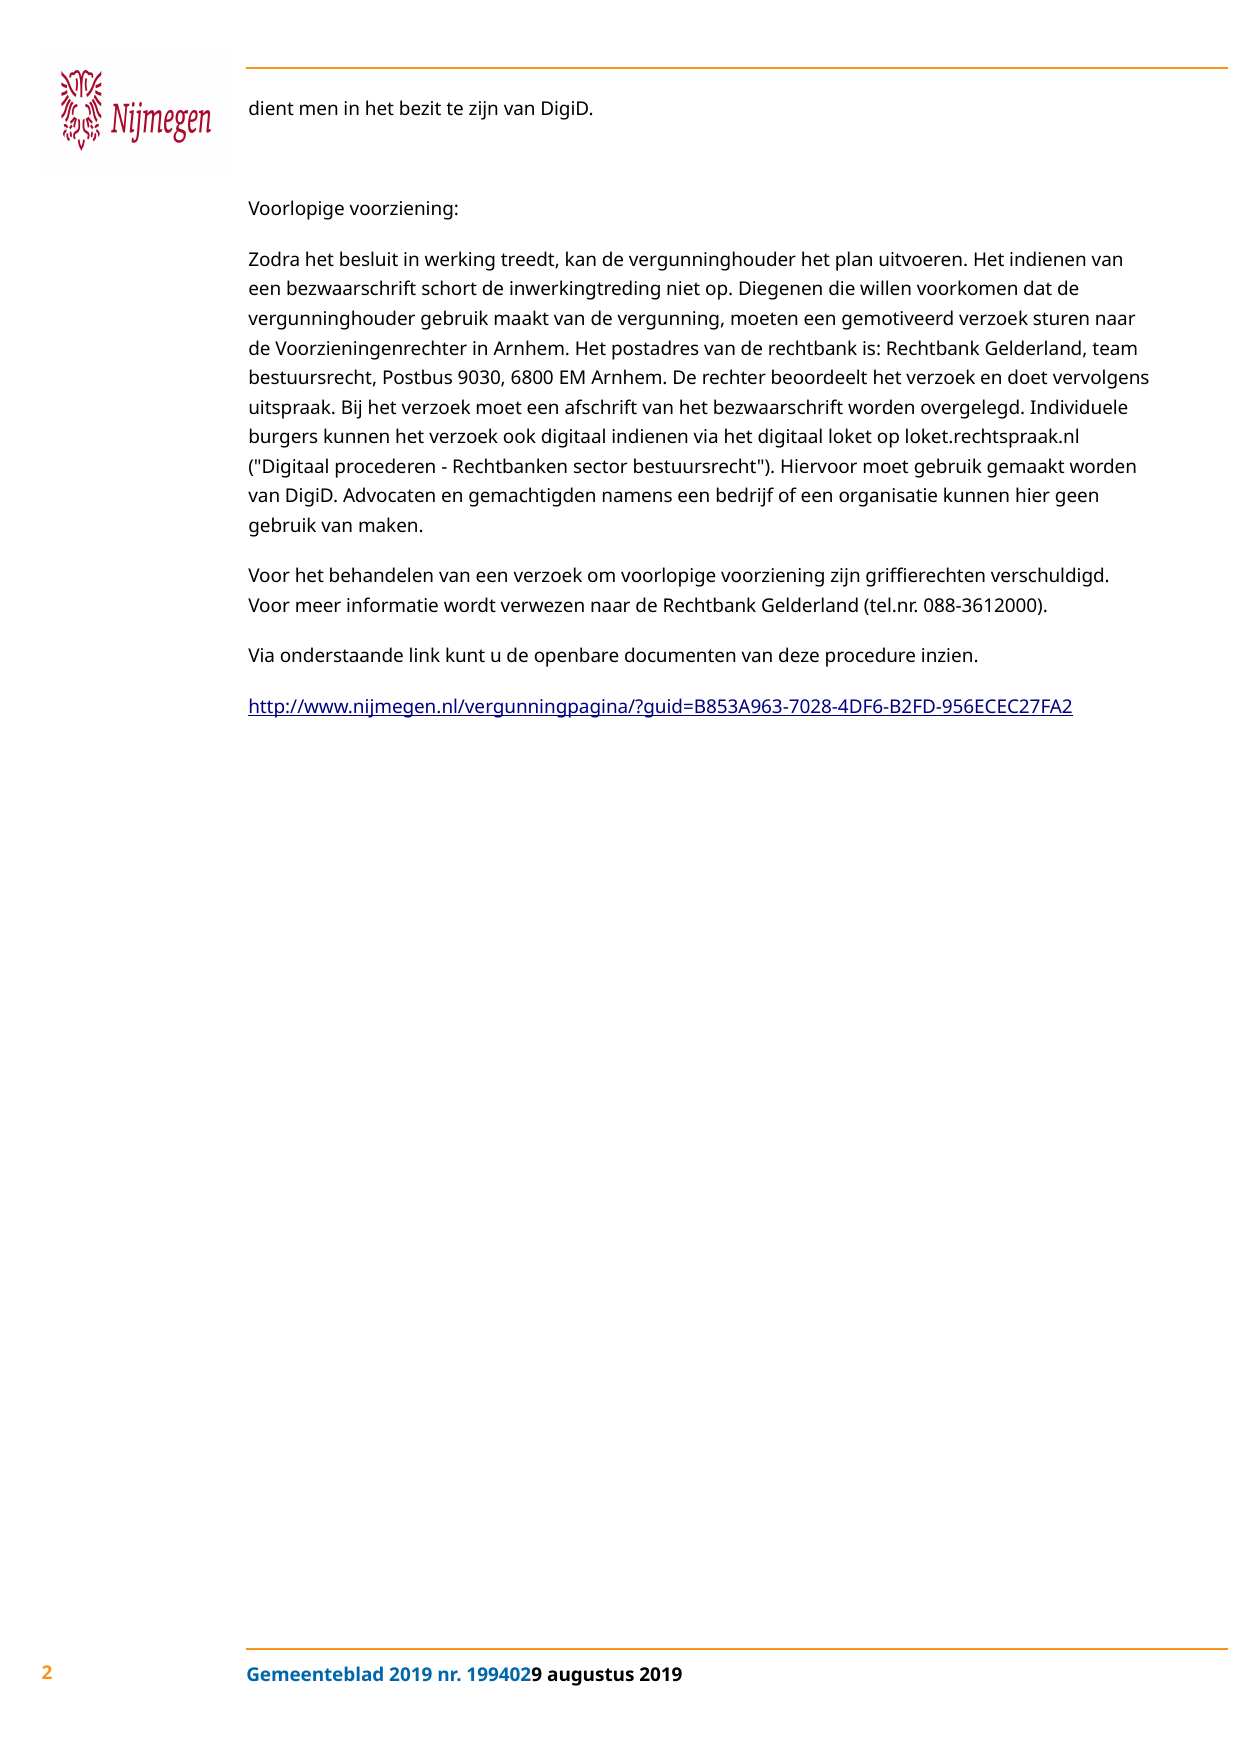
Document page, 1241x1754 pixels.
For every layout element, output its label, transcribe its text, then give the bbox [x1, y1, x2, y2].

picture [41, 47, 231, 172]
text http://www.nijmegen.nl/vergunningpagina/?guid=B853A963-7028-4DF6-B2FD-956ECEC27FA2 [248, 693, 1152, 719]
text Via onderstaande link kunt u de openbare documenten van deze procedure inzien. [248, 643, 1152, 668]
text dient men in het bezit te zijn van DigiD. [248, 95, 1152, 121]
text Voor het behandelen van een verzoek om voorlopige voorziening zijn griffierechten verschuldigd. Voor meer informatie wordt verwezen naar de Rechtbank Gelderland (tel.nr. 088-3612000). [248, 563, 1152, 618]
text Voorlopige voorziening: [248, 196, 1152, 221]
text Zodra het besluit in werking treedt, kan de vergunninghouder het plan uitvoeren. Het indienen van een bezwaarschrift schort de inwerkingtreding niet op. Diegenen die willen voorkomen dat de vergunninghouder gebruik maakt van de vergunning, moeten een gemotiveerd verzoek sturen naar de Voorzieningenrechter in Arnhem. Het postadres van de rechtbank is: Rechtbank Gelderland, team bestuursrecht, Postbus 9030, 6800 EM Arnhem. De rechter beoordeelt het verzoek en doet vervolgens uitspraak. Bij het verzoek moet een afschrift van het bezwaarschrift worden overgelegd. Individuele burgers kunnen het verzoek ook digitaal indienen via het digitaal loket op loket.rechtspraak.nl ("Digitaal procederen - Rechtbanken sector bestuursrecht"). Hiervoor moet gebruik gemaakt worden van DigiD. Advocaten en gemachtigden namens een bedrijf of een organisatie kunnen hier geen gebruik van maken. [248, 246, 1152, 538]
